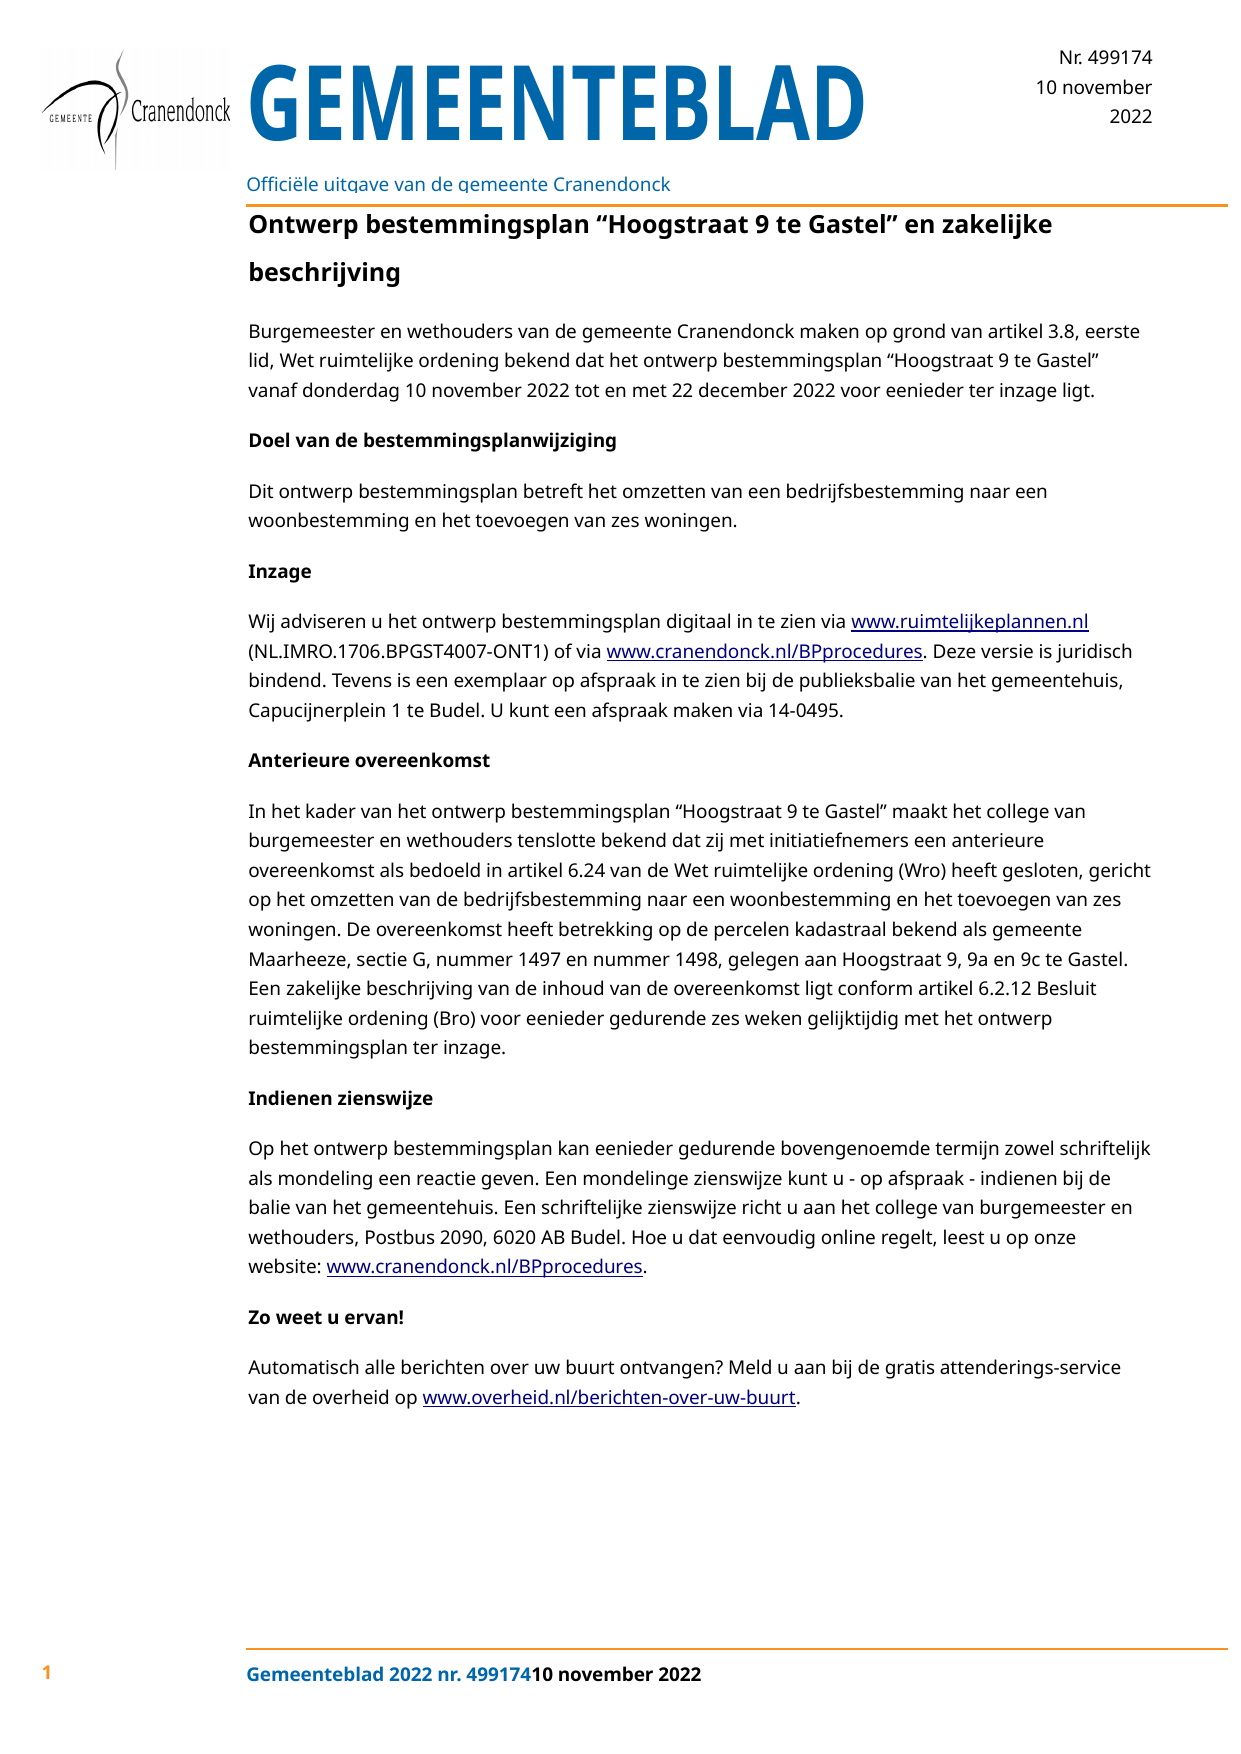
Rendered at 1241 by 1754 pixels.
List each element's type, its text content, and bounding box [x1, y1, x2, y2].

text Burgemeester en wethouders van de gemeente Cranendonck maken op grond van artikel 3.8, eerste lid, Wet ruimtelijke ordening bekend dat het ontwerp bestemmingsplan “Hoogstraat 9 te Gastel” vanaf donderdag 10 november 2022 tot en met 22 december 2022 voor eenieder ter inzage ligt. [248, 318, 1152, 403]
text Ontwerp bestemmingsplan “Hoogstraat 9 te Gastel” en zakelijke beschrijving [248, 207, 1152, 288]
text Inzage [248, 558, 1152, 584]
text Dit ontwerp bestemmingsplan betreft het omzetten van een bedrijfsbestemming naar een woonbestemming en het toevoegen van zes woningen. [248, 478, 1152, 533]
text Anterieure overeenkomst [248, 747, 1152, 773]
text Automatisch alle berichten over uw buurt ontvangen? Meld u aan bij de gratis attenderings-service van de overheid op www.overheid.nl/berichten-over-uw-buurt. [248, 1354, 1152, 1410]
picture [41, 47, 231, 172]
text Wij adviseren u het ontwerp bestemmingsplan digitaal in te zien via www.ruimtelijkeplannen.nl (NL.IMRO.1706.BPGST4007-ONT1) of via www.cranendonck.nl/BPprocedures. Deze versie is juridisch bindend. Tevens is een exemplaar op afspraak in te zien bij de publieksbalie van het gemeentehuis, Capucijnerplein 1 te Budel. U kunt een afspraak maken via 14-0495. [248, 608, 1152, 723]
text Indienen zienswijze [248, 1085, 1152, 1111]
text Zo weet u ervan! [248, 1304, 1152, 1330]
text Op het ontwerp bestemmingsplan kan eenieder gedurende bovengenoemde termijn zowel schriftelijk als mondeling een reactie geven. Een mondelinge zienswijze kunt u - op afspraak - indienen bij de balie van het gemeentehuis. Een schriftelijke zienswijze richt u aan het college van burgemeester en wethouders, Postbus 2090, 6020 AB Budel. Hoe u dat eenvoudig online regelt, leest u op onze website: www.cranendonck.nl/BPprocedures. [248, 1135, 1152, 1279]
text In het kader van het ontwerp bestemmingsplan “Hoogstraat 9 te Gastel” maakt het college van burgemeester en wethouders tenslotte bekend dat zij met initiatiefnemers een anterieure overeenkomst als bedoeld in artikel 6.24 van de Wet ruimtelijke ordening (Wro) heeft gesloten, gericht op het omzetten van de bedrijfsbestemming naar een woonbestemming en het toevoegen van zes woningen. De overeenkomst heeft betrekking op de percelen kadastraal bekend als gemeente Maarheeze, sectie G, nummer 1497 en nummer 1498, gelegen aan Hoogstraat 9, 9a en 9c te Gastel. Een zakelijke beschrijving van de inhoud van de overeenkomst ligt conform artikel 6.2.12 Besluit ruimtelijke ordening (Bro) voor eenieder gedurende zes weken gelijktijdig met het ontwerp bestemmingsplan ter inzage. [248, 798, 1152, 1060]
text Doel van de bestemmingsplanwijziging [248, 427, 1152, 453]
